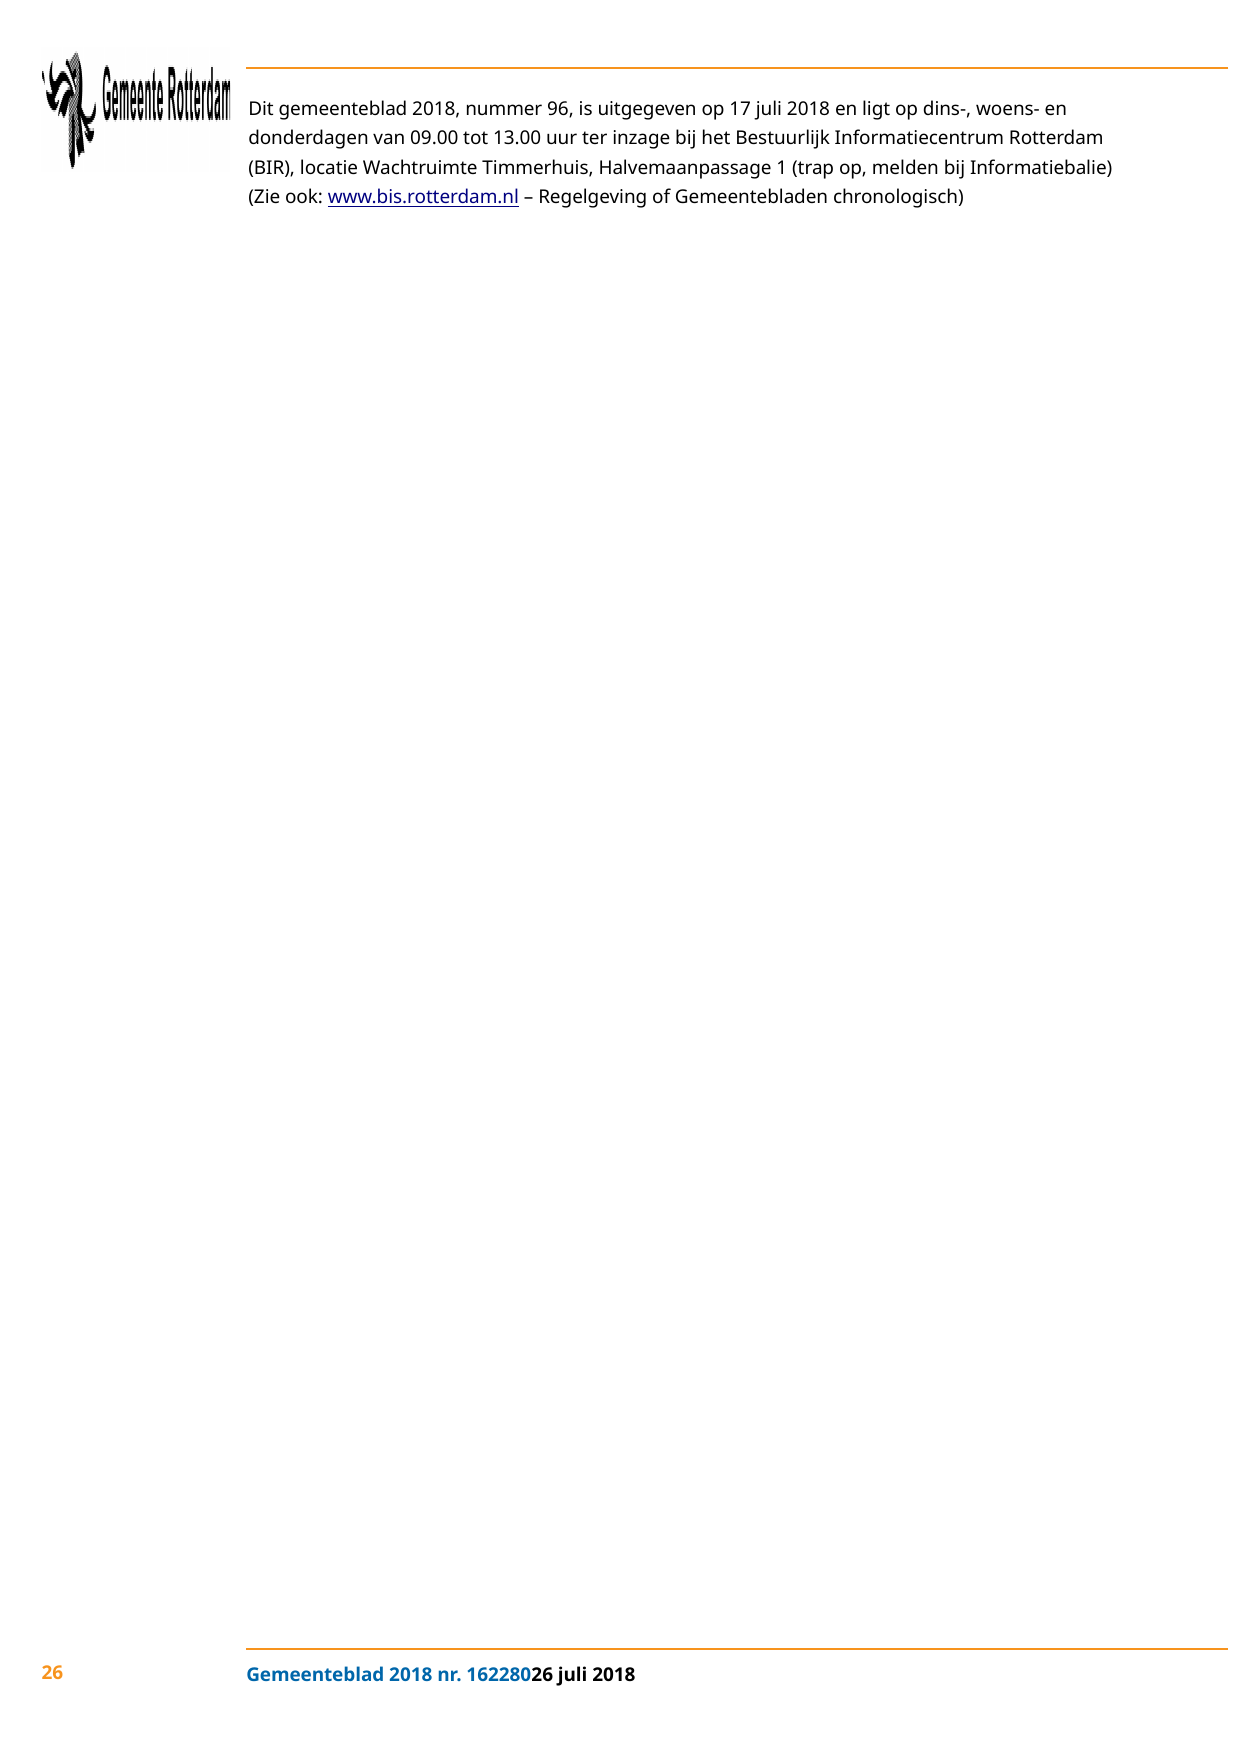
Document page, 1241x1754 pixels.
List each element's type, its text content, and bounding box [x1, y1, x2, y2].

text Dit gemeenteblad 2018, nummer 96, is uitgegeven op 17 juli 2018 en ligt op dins-, woens- en donderdagen van 09.00 tot 13.00 uur ter inzage bij het Bestuurlijk Informatiecentrum Rotterdam (BIR), locatie Wachtruimte Timmerhuis, Halvemaanpassage 1 (trap op, melden bij Informatiebalie) [248, 95, 1152, 180]
text (Zie ook: www.bis.rotterdam.nl – Regelgeving of Gemeentebladen chronologisch) [248, 184, 1152, 209]
picture [41, 47, 231, 172]
